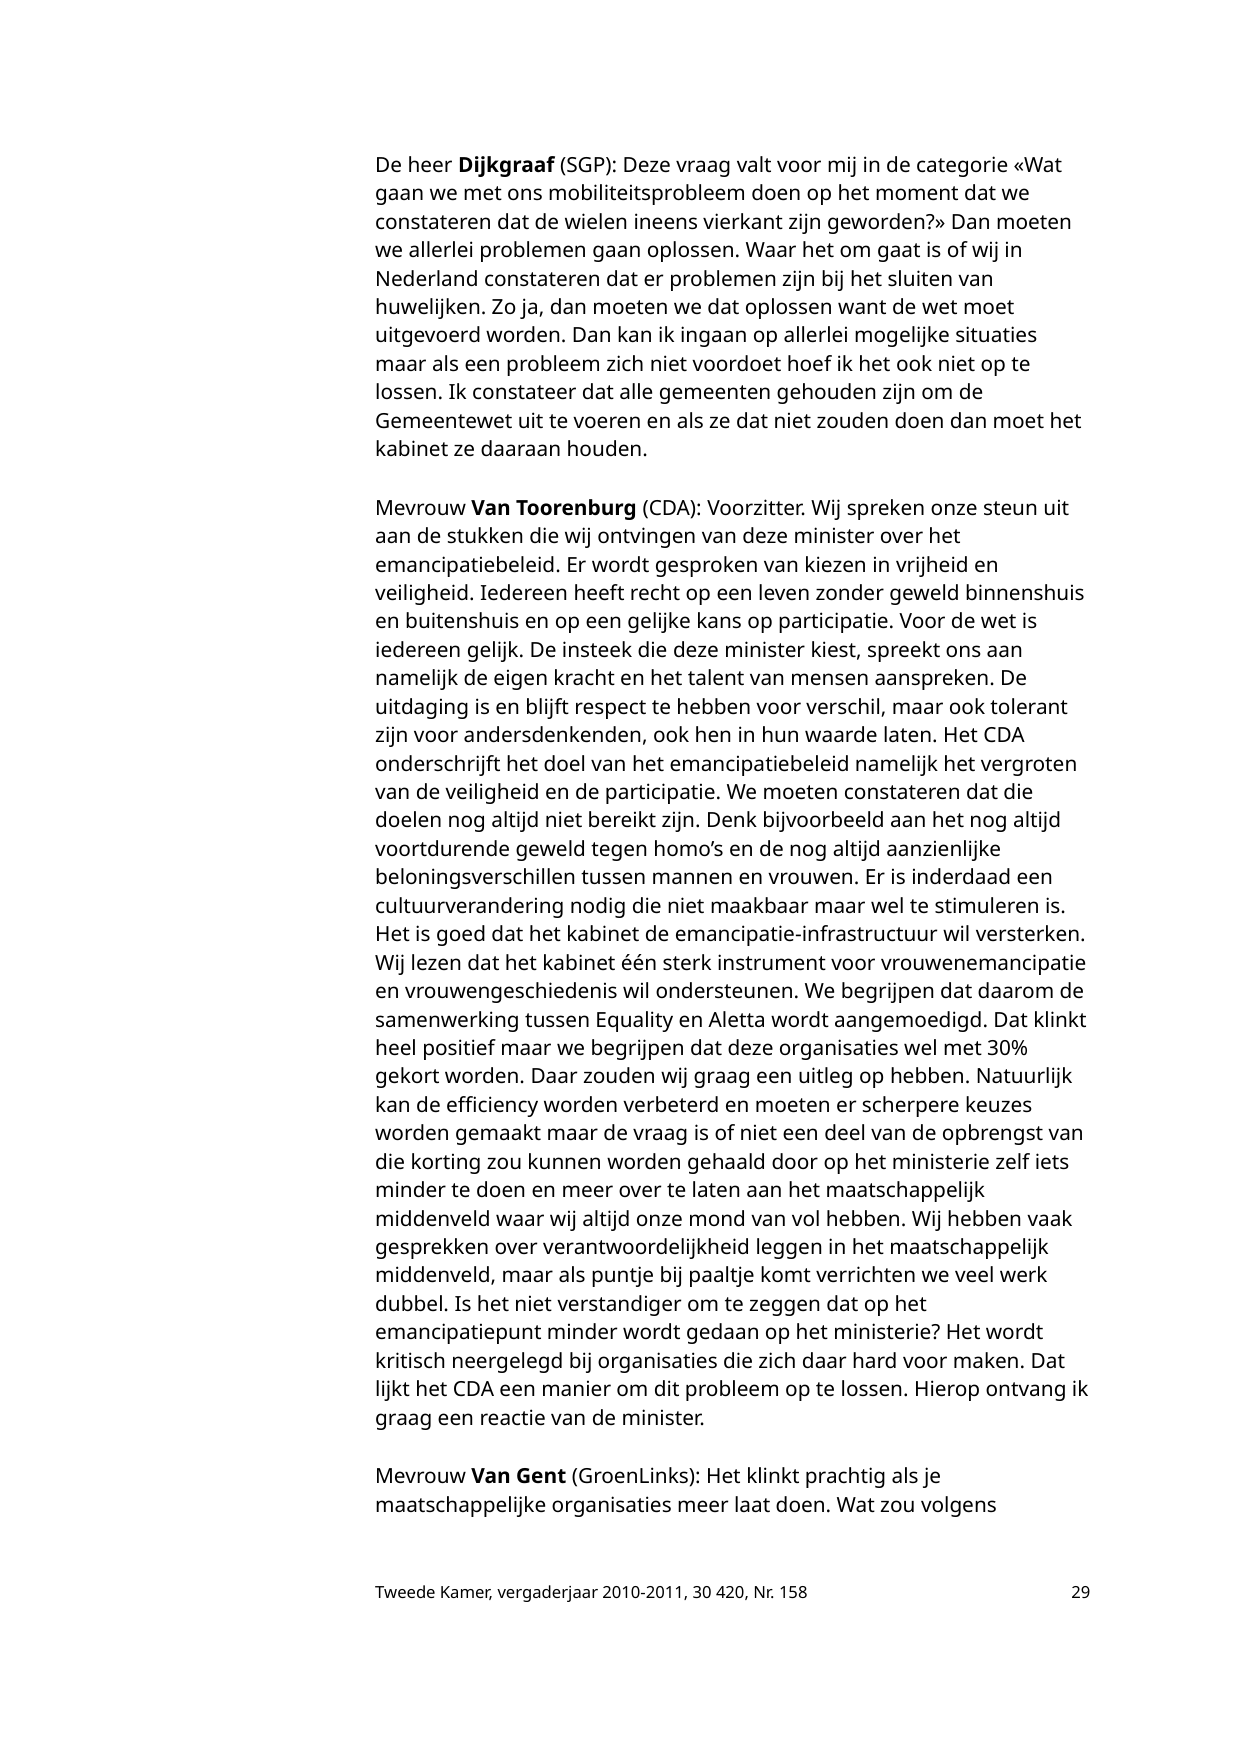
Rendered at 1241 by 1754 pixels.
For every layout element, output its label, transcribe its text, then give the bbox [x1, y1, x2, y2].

text Mevrouw Van Toorenburg (CDA): Voorzitter. Wij spreken onze steun uit aan de stukken die wij ontvingen van deze minister over het emancipatiebeleid. Er wordt gesproken van kiezen in vrijheid en veiligheid. Iedereen heeft recht op een leven zonder geweld binnenshuis en buitenshuis en op een gelijke kans op participatie. Voor de wet is iedereen gelijk. De insteek die deze minister kiest, spreekt ons aan namelijk de eigen kracht en het talent van mensen aanspreken. De uitdaging is en blijft respect te hebben voor verschil, maar ook tolerant zijn voor andersdenkenden, ook hen in hun waarde laten. Het CDA onderschrijft het doel van het emancipatiebeleid namelijk het vergroten van de veiligheid en de participatie. We moeten constateren dat die doelen nog altijd niet bereikt zijn. Denk bijvoorbeeld aan het nog altijd voortdurende geweld tegen homo’s en de nog altijd aanzienlijke beloningsverschillen tussen mannen en vrouwen. Er is inderdaad een cultuurverandering nodig die niet maakbaar maar wel te stimuleren is. Het is goed dat het kabinet de emancipatie-infrastructuur wil versterken. Wij lezen dat het kabinet één sterk instrument voor vrouwenemancipatie en vrouwengeschiedenis wil ondersteunen. We begrijpen dat daarom de samenwerking tussen Equality en Aletta wordt aangemoedigd. Dat klinkt heel positief maar we begrijpen dat deze organisaties wel met 30% gekort worden. Daar zouden wij graag een uitleg op hebben. Natuurlijk kan de efficiency worden verbeterd en moeten er scherpere keuzes worden gemaakt maar de vraag is of niet een deel van de opbrengst van die korting zou kunnen worden gehaald door op het ministerie zelf iets minder te doen en meer over te laten aan het maatschappelijk middenveld waar wij altijd onze mond van vol hebben. Wij hebben vaak gesprekken over verantwoordelijkheid leggen in het maatschappelijk middenveld, maar als puntje bij paaltje komt verrichten we veel werk dubbel. Is het niet verstandiger om te zeggen dat op het emancipatiepunt minder wordt gedaan op het ministerie? Het wordt kritisch neergelegd bij organisaties die zich daar hard voor maken. Dat lijkt het CDA een manier om dit probleem op te lossen. Hierop ontvang ik graag een reactie van de minister. [375, 493, 1090, 1431]
text Mevrouw Van Gent (GroenLinks): Het klinkt prachtig als je maatschappelijke organisaties meer laat doen. Wat zou volgens [375, 1461, 1090, 1518]
text De heer Dijkgraaf (SGP): Deze vraag valt voor mij in de categorie «Wat gaan we met ons mobiliteitsprobleem doen op het moment dat we constateren dat de wielen ineens vierkant zijn geworden?» Dan moeten we allerlei problemen gaan oplossen. Waar het om gaat is of wij in Nederland constateren dat er problemen zijn bij het sluiten van huwelijken. Zo ja, dan moeten we dat oplossen want de wet moet uitgevoerd worden. Dan kan ik ingaan op allerlei mogelijke situaties maar als een probleem zich niet voordoet hoef ik het ook niet op te lossen. Ik constateer dat alle gemeenten gehouden zijn om de Gemeentewet uit te voeren en als ze dat niet zouden doen dan moet het kabinet ze daaraan houden. [375, 150, 1090, 463]
